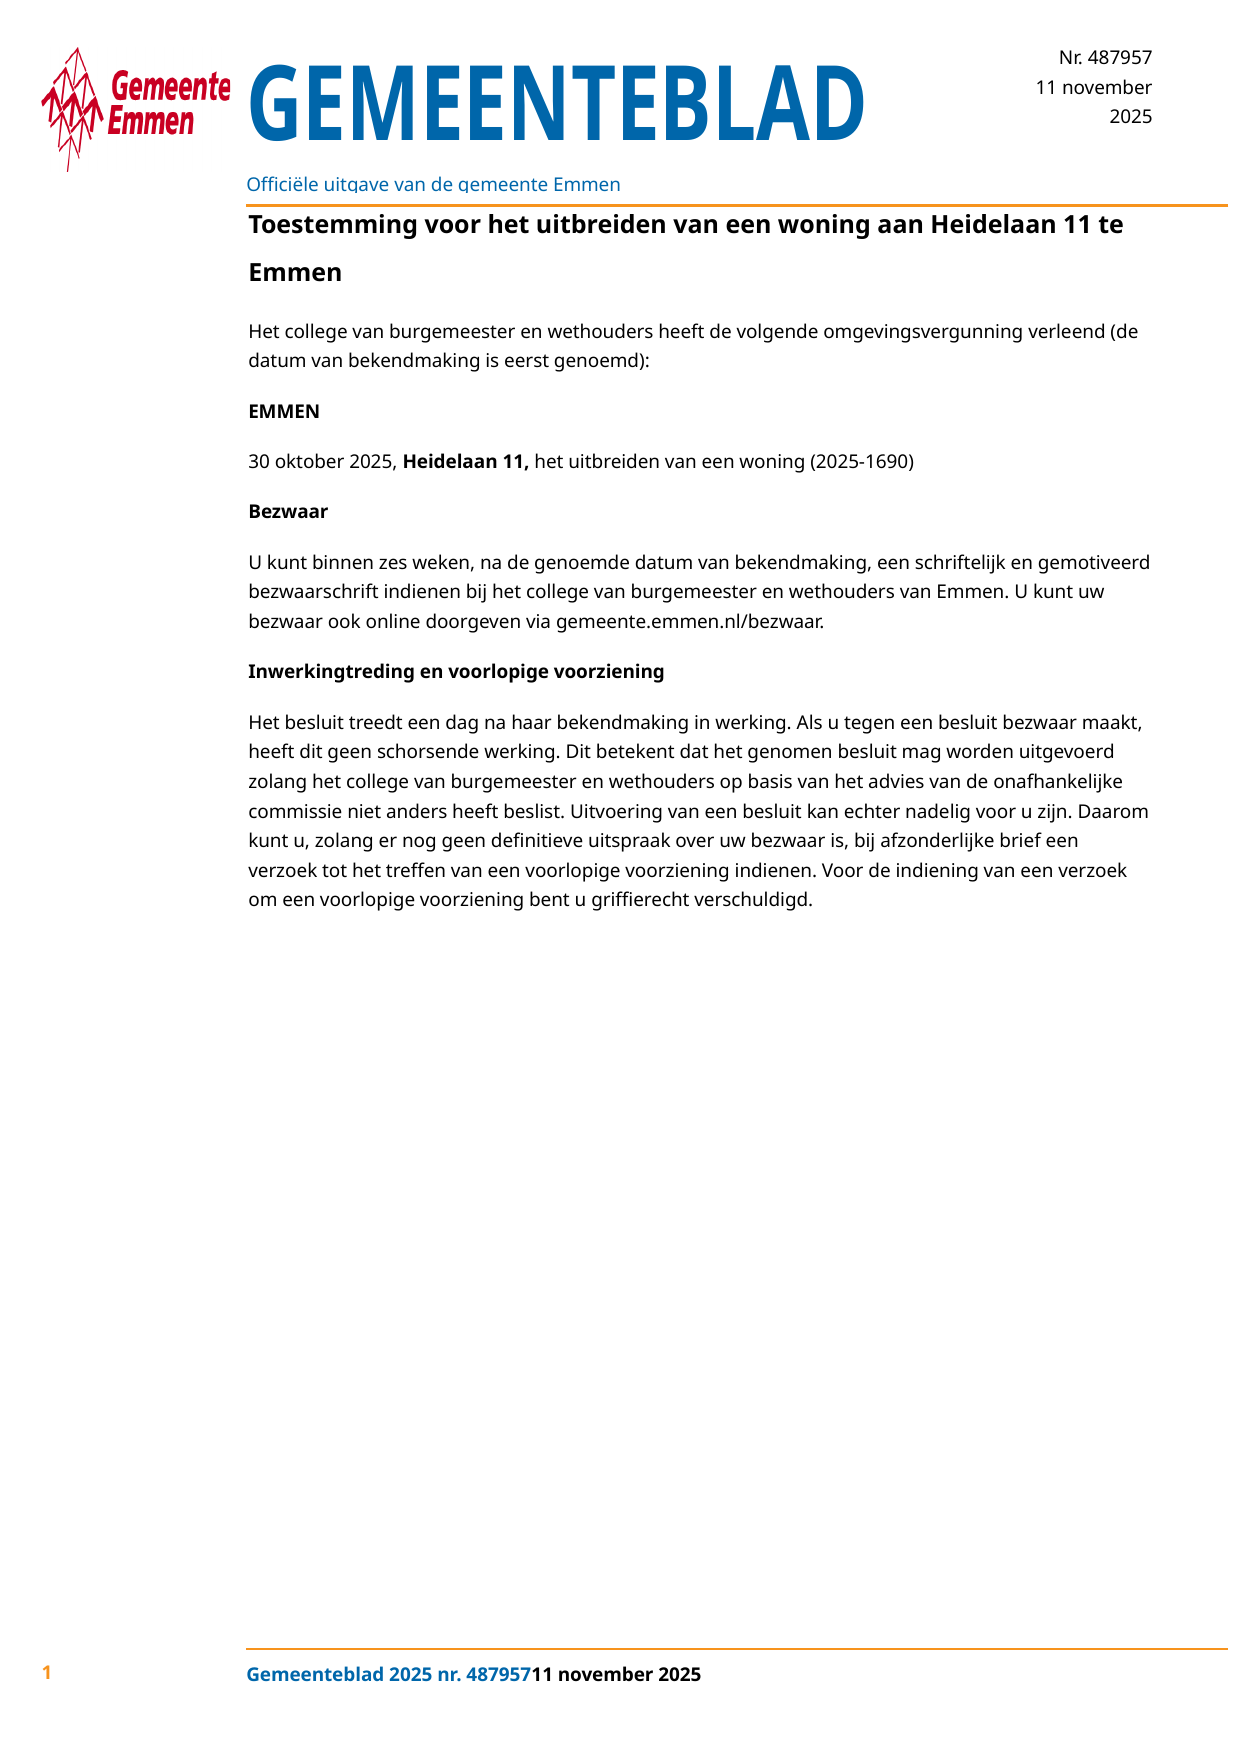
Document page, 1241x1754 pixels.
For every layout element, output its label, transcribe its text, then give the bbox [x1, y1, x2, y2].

text Inwerkingtreding en voorlopige voorziening [248, 659, 1152, 684]
text Toestemming voor het uitbreiden van een woning aan Heidelaan 11 te Emmen [248, 207, 1152, 288]
text Bezwaar [248, 499, 1152, 524]
text Het college van burgemeester en wethouders heeft de volgende omgevingsvergunning verleend (de datum van bekendmaking is eerst genoemd): [248, 318, 1152, 373]
text U kunt binnen zes weken, na de genoemde datum van bekendmaking, een schriftelijk en gemotiveerd bezwaarschrift indienen bij het college van burgemeester en wethouders van Emmen. U kunt uw bezwaar ook online doorgeven via gemeente.emmen.nl/bezwaar. [248, 549, 1152, 634]
text EMMEN [248, 398, 1152, 424]
text 30 oktober 2025, Heidelaan 11, het uitbreiden van een woning (2025-1690) [248, 448, 1152, 474]
picture [41, 47, 231, 172]
text Het besluit treedt een dag na haar bekendmaking in werking. Als u tegen een besluit bezwaar maakt, heeft dit geen schorsende werking. Dit betekent dat het genomen besluit mag worden uitgevoerd zolang het college van burgemeester en wethouders op basis van het advies van de onafhankelijke commissie niet anders heeft beslist. Uitvoering van een besluit kan echter nadelig voor u zijn. Daarom kunt u, zolang er nog geen definitieve uitspraak over uw bezwaar is, bij afzonderlijke brief een verzoek tot het treffen van een voorlopige voorziening indienen. Voor de indiening van een verzoek om een voorlopige voorziening bent u griffierecht verschuldigd. [248, 709, 1152, 912]
